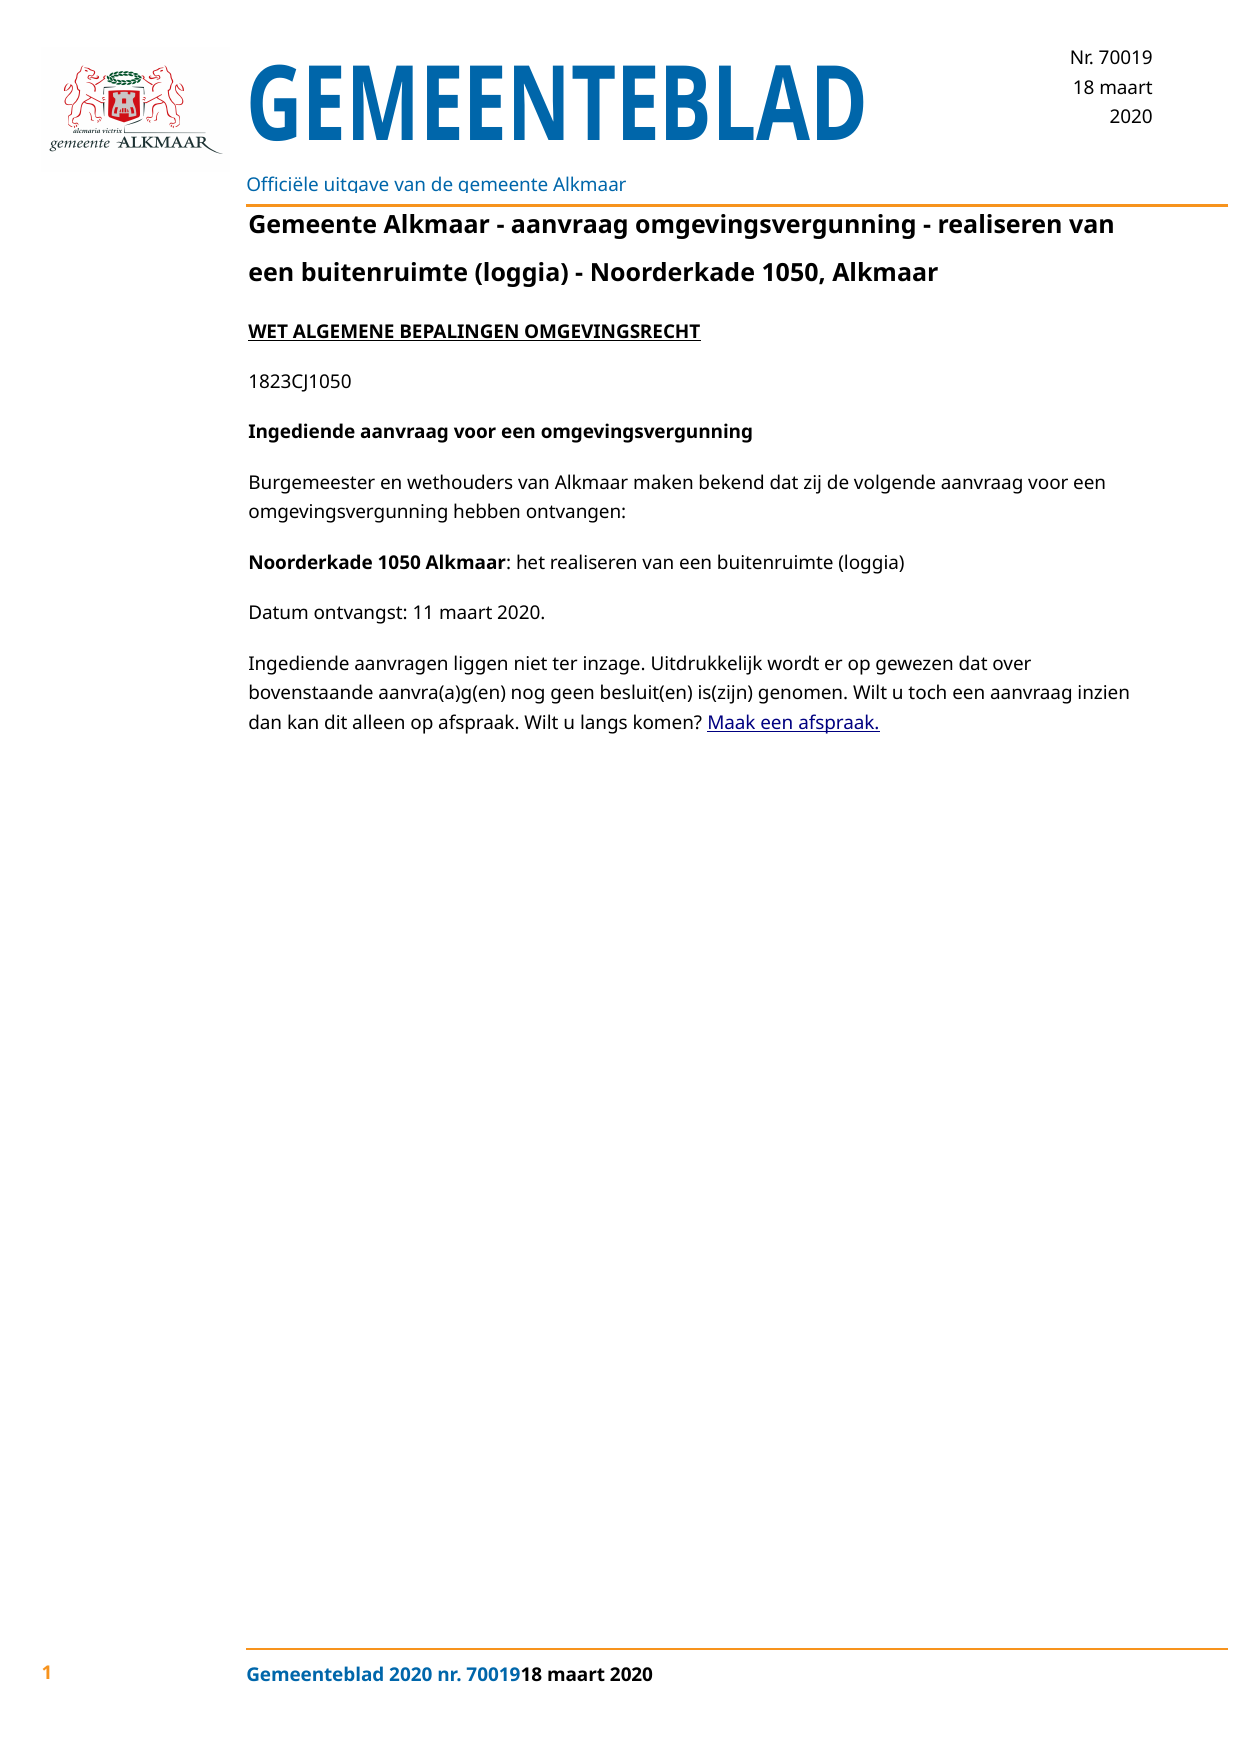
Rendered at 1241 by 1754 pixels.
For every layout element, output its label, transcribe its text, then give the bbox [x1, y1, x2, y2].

text Ingediende aanvragen liggen niet ter inzage. Uitdrukkelijk wordt er op gewezen dat over bovenstaande aanvra(a)g(en) nog geen besluit(en) is(zijn) genomen. Wilt u toch een aanvraag inzien dan kan dit alleen op afspraak. Wilt u langs komen? Maak een afspraak. [248, 650, 1152, 735]
picture [41, 47, 231, 172]
text 1823CJ1050 [248, 368, 1152, 394]
text Datum ontvangst: 11 maart 2020. [248, 599, 1152, 625]
text Burgemeester en wethouders van Alkmaar maken bekend dat zij de volgende aanvraag voor een omgevingsvergunning hebben ontvangen: [248, 469, 1152, 524]
text Ingediende aanvraag voor een omgevingsvergunning [248, 419, 1152, 444]
text Gemeente Alkmaar - aanvraag omgevingsvergunning - realiseren van een buitenruimte (loggia) - Noorderkade 1050, Alkmaar [248, 207, 1152, 288]
text WET ALGEMENE BEPALINGEN OMGEVINGSRECHT [248, 318, 1152, 344]
text Noorderkade 1050 Alkmaar: het realiseren van een buitenruimte (loggia) [248, 549, 1152, 575]
